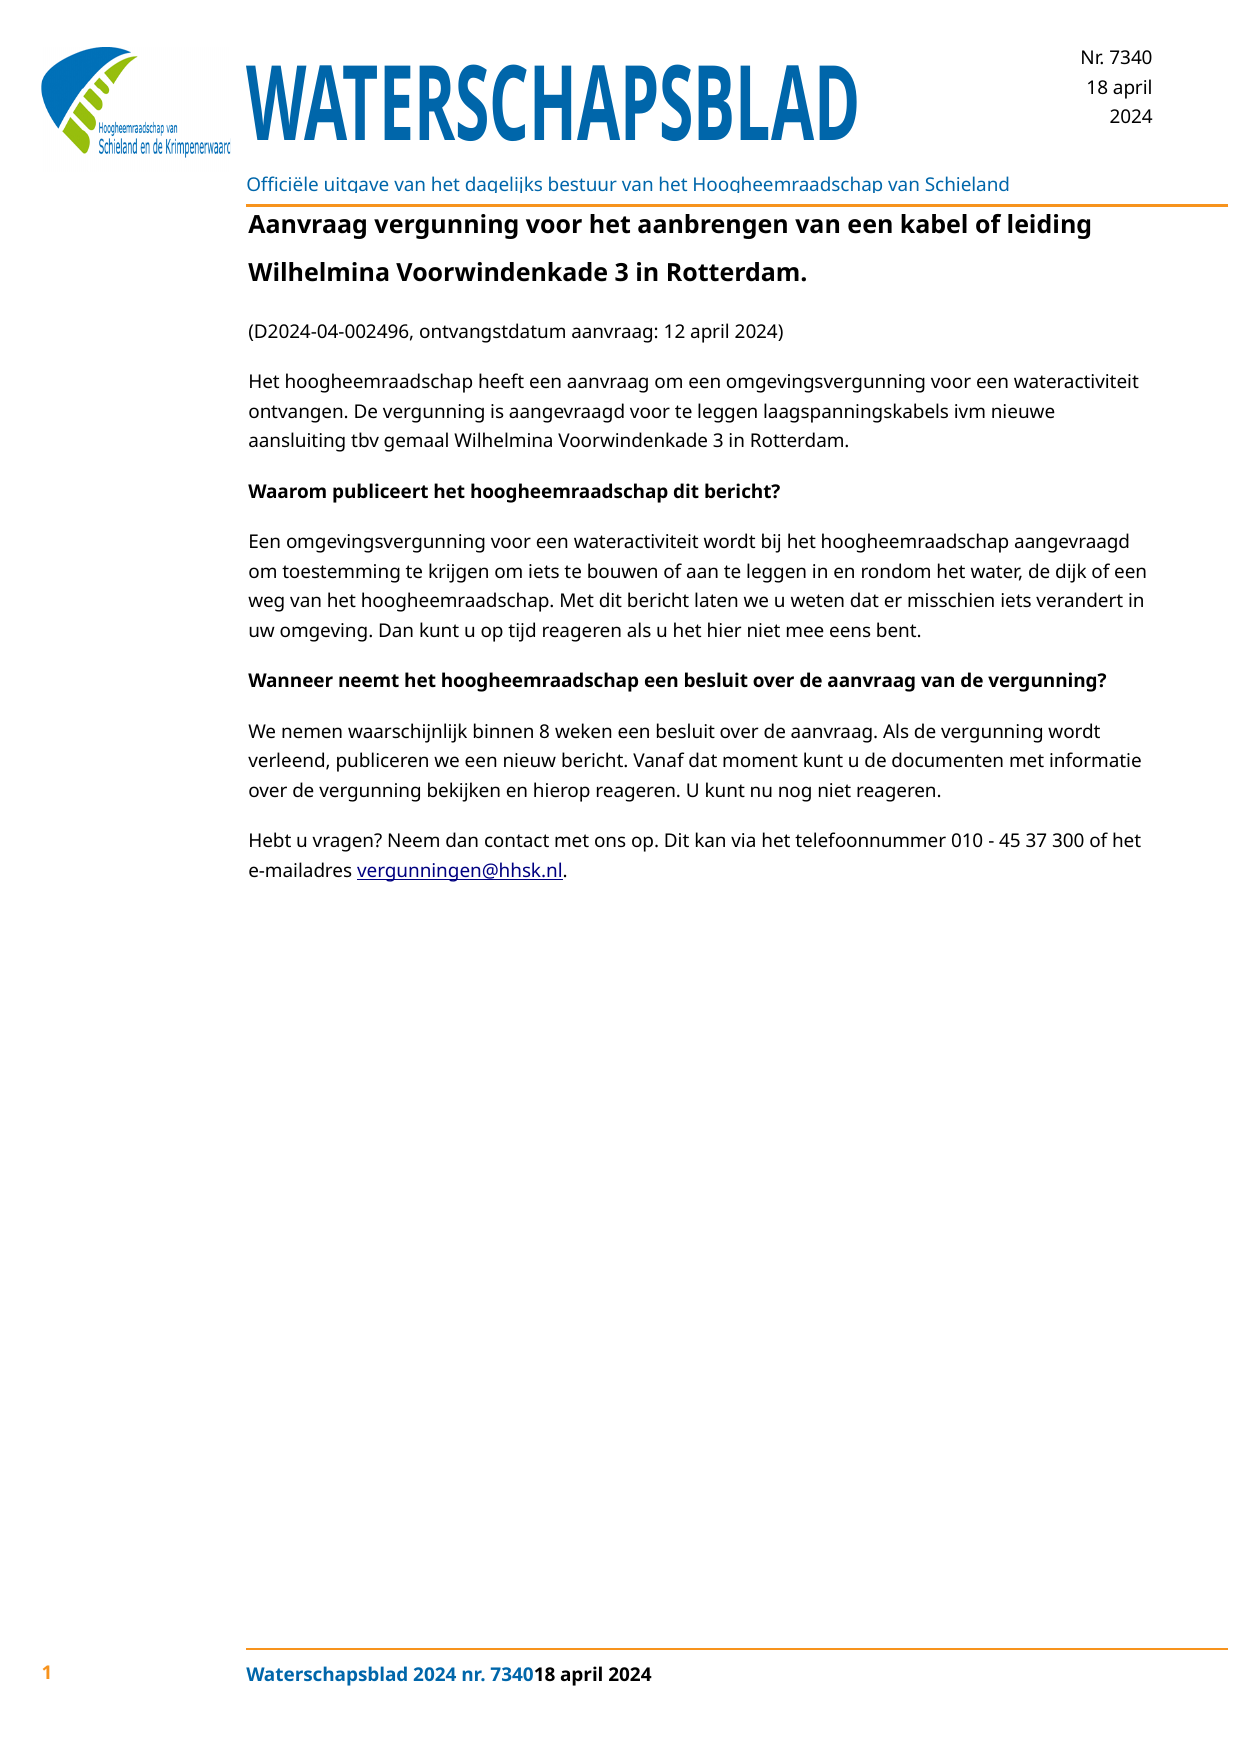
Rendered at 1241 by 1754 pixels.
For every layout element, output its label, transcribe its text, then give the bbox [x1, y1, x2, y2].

text (D2024-04-002496, ontvangstdatum aanvraag: 12 april 2024) [248, 318, 1152, 344]
text Hebt u vragen? Neem dan contact met ons op. Dit kan via het telefoonnummer 010 - 45 37 300 of het e-mailadres vergunningen@hhsk.nl. [248, 827, 1152, 883]
text Het hoogheemraadschap heeft een aanvraag om een omgevingsvergunning voor een wateractiviteit ontvangen. De vergunning is aangevraagd voor te leggen laagspanningskabels ivm nieuwe aansluiting tbv gemaal Wilhelmina Voorwindenkade 3 in Rotterdam. [248, 368, 1152, 453]
text Wanneer neemt het hoogheemraadschap een besluit over de aanvraag van de vergunning? [248, 667, 1152, 693]
text Een omgevingsvergunning voor een wateractiviteit wordt bij het hoogheemraadschap aangevraagd om toestemming te krijgen om iets te bouwen of aan te leggen in en rondom het water, de dijk of een weg van het hoogheemraadschap. Met dit bericht laten we u weten dat er misschien iets verandert in uw omgeving. Dan kunt u op tijd reageren als u het hier niet mee eens bent. [248, 528, 1152, 643]
text We nemen waarschijnlijk binnen 8 weken een besluit over de aanvraag. Als de vergunning wordt verleend, publiceren we een nieuw bericht. Vanaf dat moment kunt u de documenten met informatie over de vergunning bekijken en hierop reageren. U kunt nu nog niet reageren. [248, 718, 1152, 803]
text Waarom publiceert het hoogheemraadschap dit bericht? [248, 478, 1152, 504]
text Aanvraag vergunning voor het aanbrengen van een kabel of leiding Wilhelmina Voorwindenkade 3 in Rotterdam. [248, 207, 1152, 288]
picture [41, 47, 231, 172]
